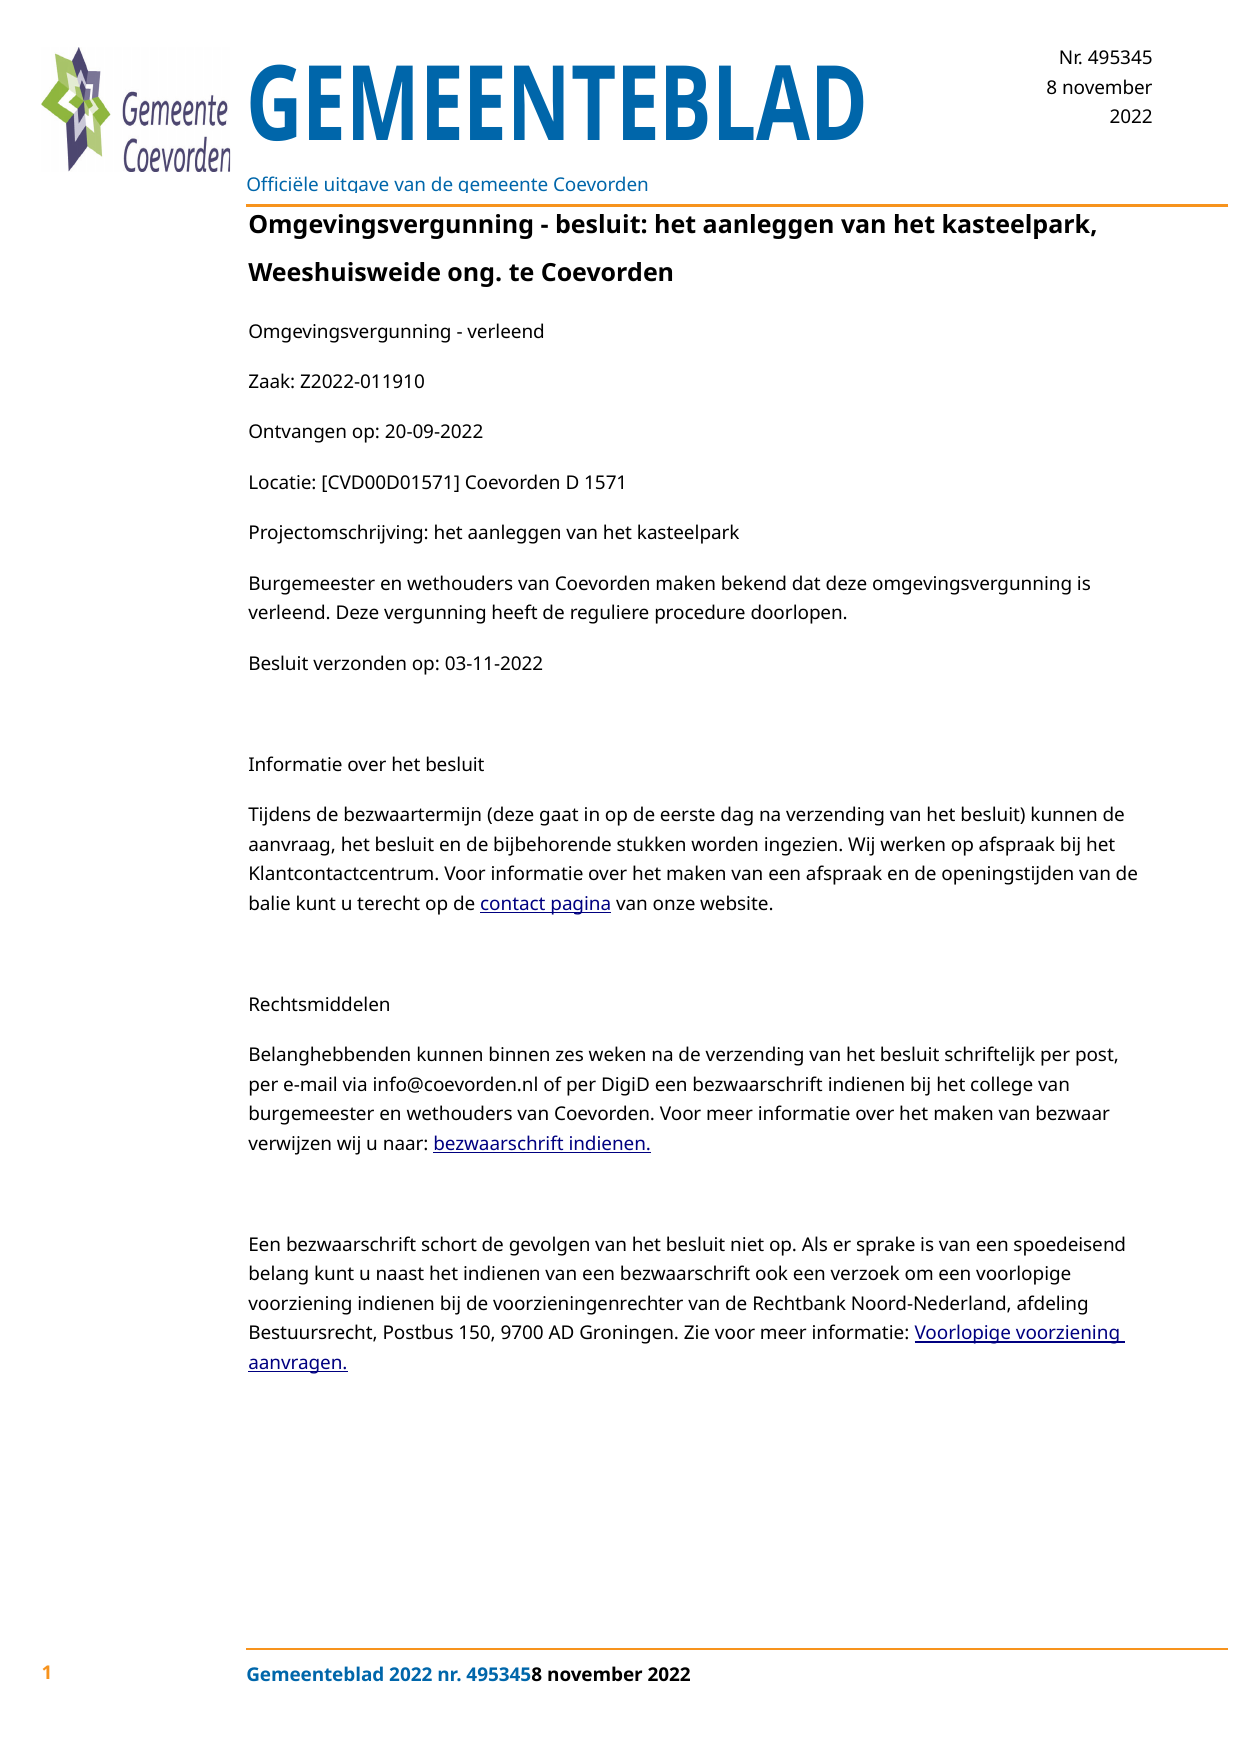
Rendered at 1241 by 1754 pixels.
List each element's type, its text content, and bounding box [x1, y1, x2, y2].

text Projectomschrijving: het aanleggen van het kasteelpark [248, 519, 1152, 545]
text Rechtsmiddelen [248, 991, 1152, 1017]
text Omgevingsvergunning - besluit: het aanleggen van het kasteelpark, Weeshuisweide ong. te Coevorden [248, 207, 1152, 288]
picture [41, 47, 231, 172]
text Een bezwaarschrift schort de gevolgen van het besluit niet op. Als er sprake is van een spoedeisend belang kunt u naast het indienen van een bezwaarschrift ook een verzoek om een voorlopige voorziening indienen bij de voorzieningenrechter van de Rechtbank Noord-Nederland, afdeling Bestuursrecht, Postbus 150, 9700 AD Groningen. Zie voor meer informatie: Voorlopige voorziening aanvragen. [248, 1231, 1152, 1375]
text Zaak: Z2022-011910 [248, 368, 1152, 394]
text Ontvangen op: 20-09-2022 [248, 419, 1152, 444]
text Besluit verzonden op: 03-11-2022 [248, 650, 1152, 676]
text Omgevingsvergunning - verleend [248, 318, 1152, 344]
text Tijdens de bezwaartermijn (deze gaat in op de eerste dag na verzending van het besluit) kunnen de aanvraag, het besluit en de bijbehorende stukken worden ingezien. Wij werken op afspraak bij het Klantcontactcentrum. Voor informatie over het maken van een afspraak en de openingstijden van de balie kunt u terecht op de contact pagina van onze website. [248, 801, 1152, 916]
text Burgemeester en wethouders van Coevorden maken bekend dat deze omgevingsvergunning is verleend. Deze vergunning heeft de reguliere procedure doorlopen. [248, 570, 1152, 625]
text Locatie: [CVD00D01571] Coevorden D 1571 [248, 469, 1152, 495]
text Belanghebbenden kunnen binnen zes weken na de verzending van het besluit schriftelijk per post, per e-mail via info@coevorden.nl of per DigiD een bezwaarschrift indienen bij het college van burgemeester en wethouders van Coevorden. Voor meer informatie over het maken van bezwaar verwijzen wij u naar: bezwaarschrift indienen. [248, 1041, 1152, 1156]
text Informatie over het besluit [248, 751, 1152, 777]
